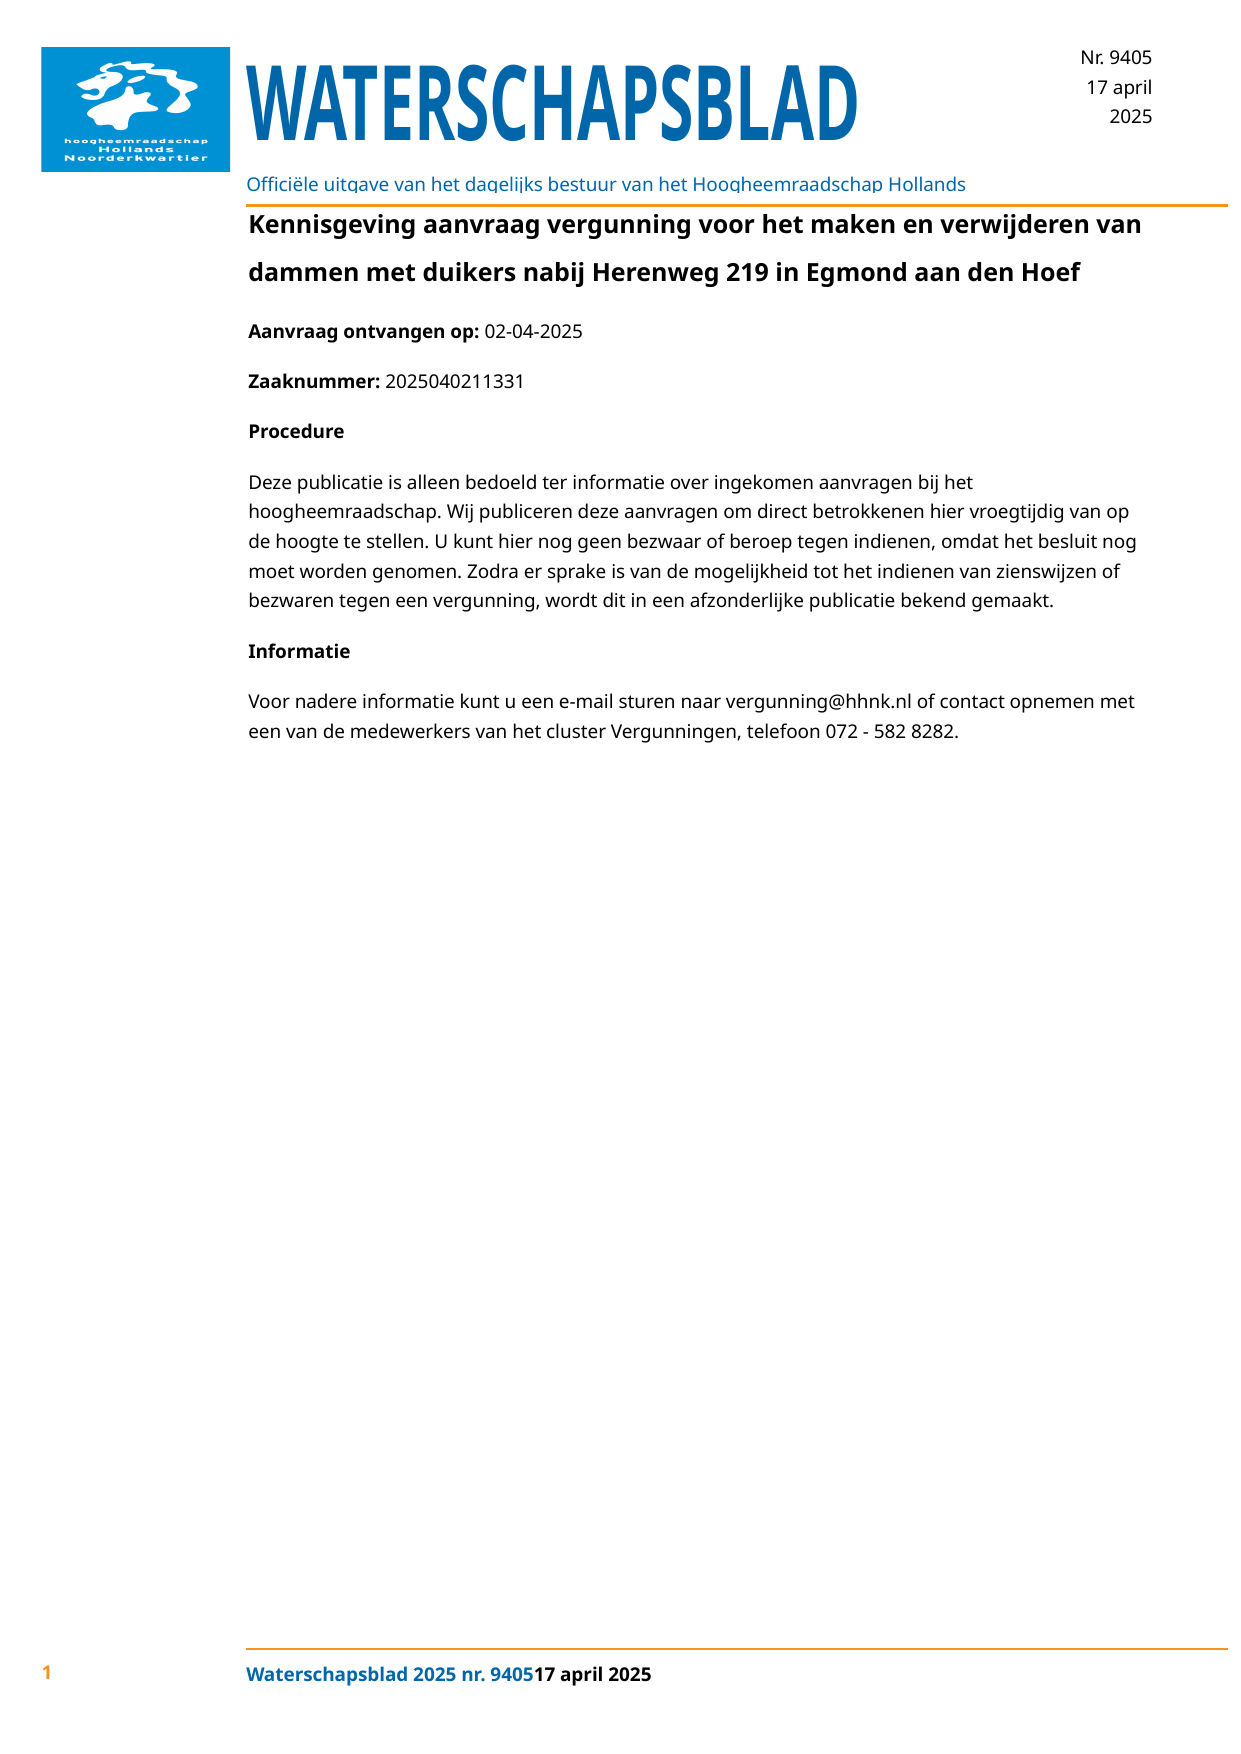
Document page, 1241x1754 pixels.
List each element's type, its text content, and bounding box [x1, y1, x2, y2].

text Aanvraag ontvangen op: 02-04-2025 [248, 318, 1152, 344]
text Zaaknummer: 2025040211331 [248, 368, 1152, 394]
picture [88, 87, 157, 130]
text Informatie [248, 638, 1152, 664]
text Kennisgeving aanvraag vergunning voor het maken en verwijderen van dammen met duikers nabij Herenweg 219 in Egmond aan den Hoef [248, 207, 1152, 288]
picture [118, 62, 197, 112]
picture [78, 64, 122, 99]
text Deze publicatie is alleen bedoeld ter informatie over ingekomen aanvragen bij het hoogheemraadschap. Wij publiceren deze aanvragen om direct betrokkenen hier vroegtijdig van op de hoogte te stellen. U kunt hier nog geen bezwaar of beroep tegen indienen, omdat het besluit nog moet worden genomen. Zodra er sprake is van de mogelijkheid tot het indienen van zienswijzen of bezwaren tegen een vergunning, wordt dit in een afzonderlijke publicatie bekend gemaakt. [248, 469, 1152, 613]
text Procedure [248, 419, 1152, 444]
text Voor nadere informatie kunt u een e-mail sturen naar vergunning@hhnk.nl of contact opnemen met een van de medewerkers van het cluster Vergunningen, telefoon 072 - 582 8282. [248, 688, 1152, 744]
picture [129, 76, 144, 82]
